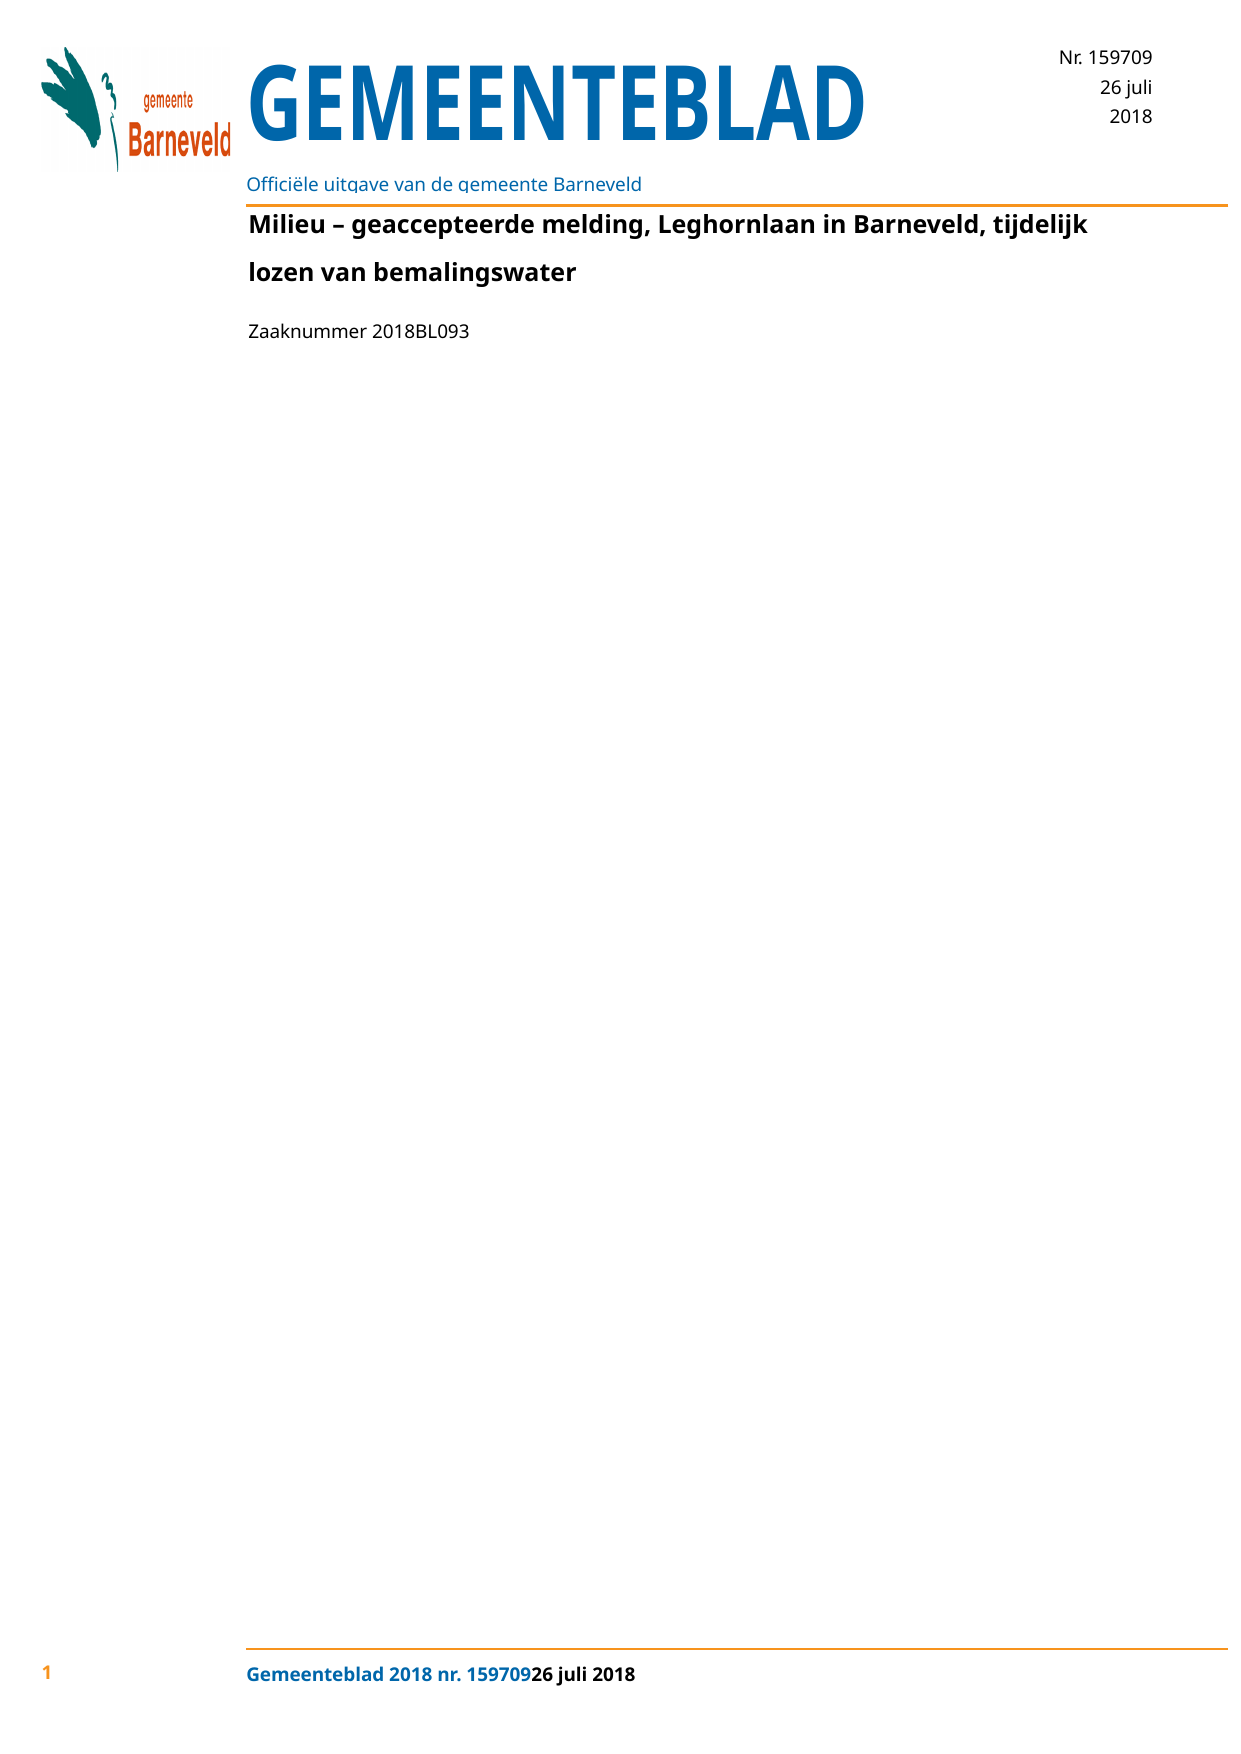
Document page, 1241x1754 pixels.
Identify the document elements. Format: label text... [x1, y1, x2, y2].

text Milieu – geaccepteerde melding, Leghornlaan in Barneveld, tijdelijk lozen van bemalingswater [248, 207, 1152, 288]
picture [41, 47, 231, 172]
text Zaaknummer 2018BL093 [248, 318, 1152, 344]
